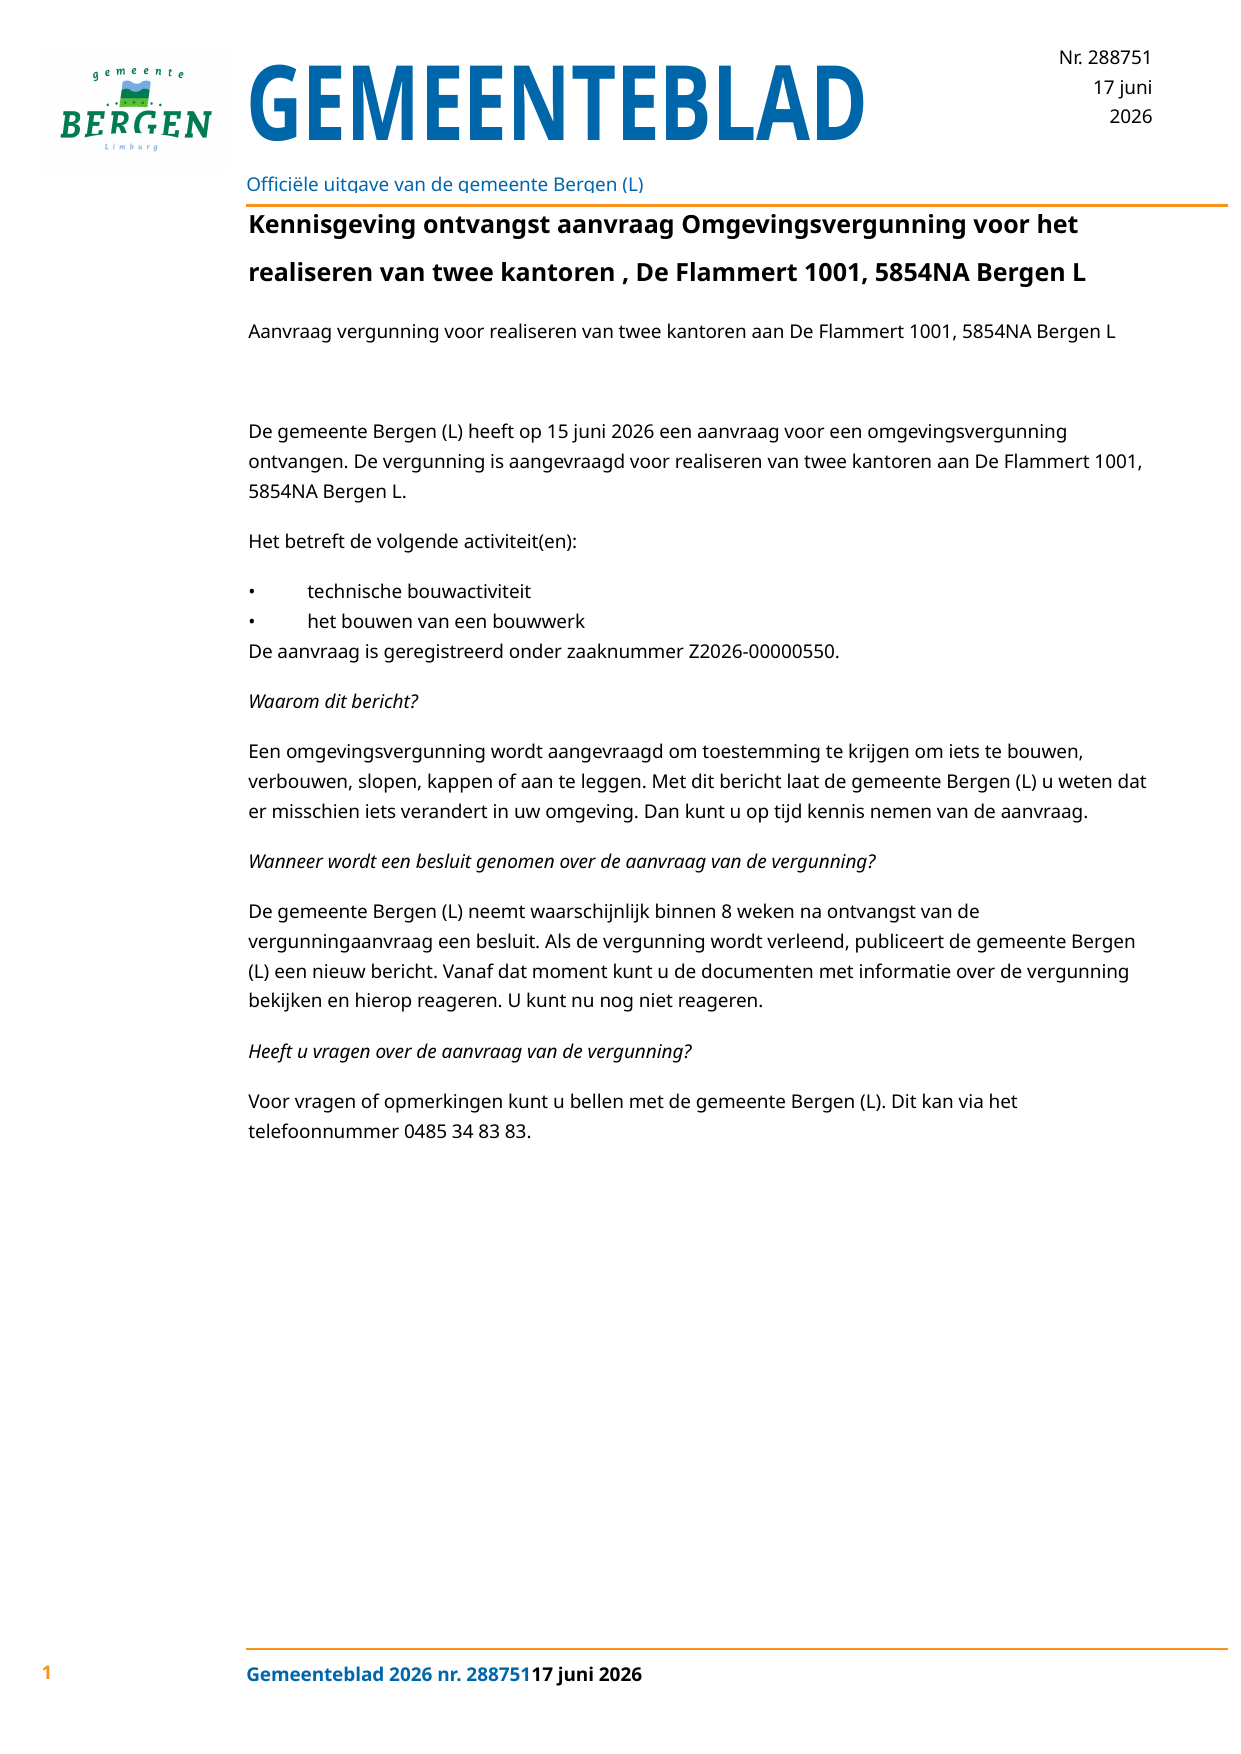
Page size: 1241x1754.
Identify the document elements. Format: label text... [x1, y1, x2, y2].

picture [41, 47, 231, 172]
text Voor vragen of opmerkingen kunt u bellen met de gemeente Bergen (L). Dit kan via het telefoonnummer 0485 34 83 83. [248, 1088, 1152, 1144]
text Aanvraag vergunning voor realiseren van twee kantoren aan De Flammert 1001, 5854NA Bergen L [248, 318, 1152, 344]
text Heeft u vragen over de aanvraag van de vergunning? [248, 1038, 1152, 1064]
list technische bouwactiviteit [248, 579, 1152, 604]
text De gemeente Bergen (L) heeft op 15 juni 2026 een aanvraag voor een omgevingsvergunning ontvangen. De vergunning is aangevraagd voor realiseren van twee kantoren aan De Flammert 1001, 5854NA Bergen L. [248, 419, 1152, 504]
text Een omgevingsvergunning wordt aangevraagd om toestemming te krijgen om iets te bouwen, verbouwen, slopen, kappen of aan te leggen. Met dit bericht laat de gemeente Bergen (L) u weten dat er misschien iets verandert in uw omgeving. Dan kunt u op tijd kennis nemen van de aanvraag. [248, 739, 1152, 824]
text Wanneer wordt een besluit genomen over de aanvraag van de vergunning? [248, 848, 1152, 874]
text Waarom dit bericht? [248, 688, 1152, 714]
text Kennisgeving ontvangst aanvraag Omgevingsvergunning voor het realiseren van twee kantoren , De Flammert 1001, 5854NA Bergen L [248, 207, 1152, 288]
text De aanvraag is geregistreerd onder zaaknummer Z2026-00000550. [248, 638, 1152, 664]
text Het betreft de volgende activiteit(en): [248, 528, 1152, 554]
list het bouwen van een bouwwerk [248, 608, 1152, 634]
text De gemeente Bergen (L) neemt waarschijnlijk binnen 8 weken na ontvangst van de vergunningaanvraag een besluit. Als de vergunning wordt verleend, publiceert de gemeente Bergen (L) een nieuw bericht. Vanaf dat moment kunt u de documenten met informatie over de vergunning bekijken en hierop reageren. U kunt nu nog niet reageren. [248, 899, 1152, 1013]
